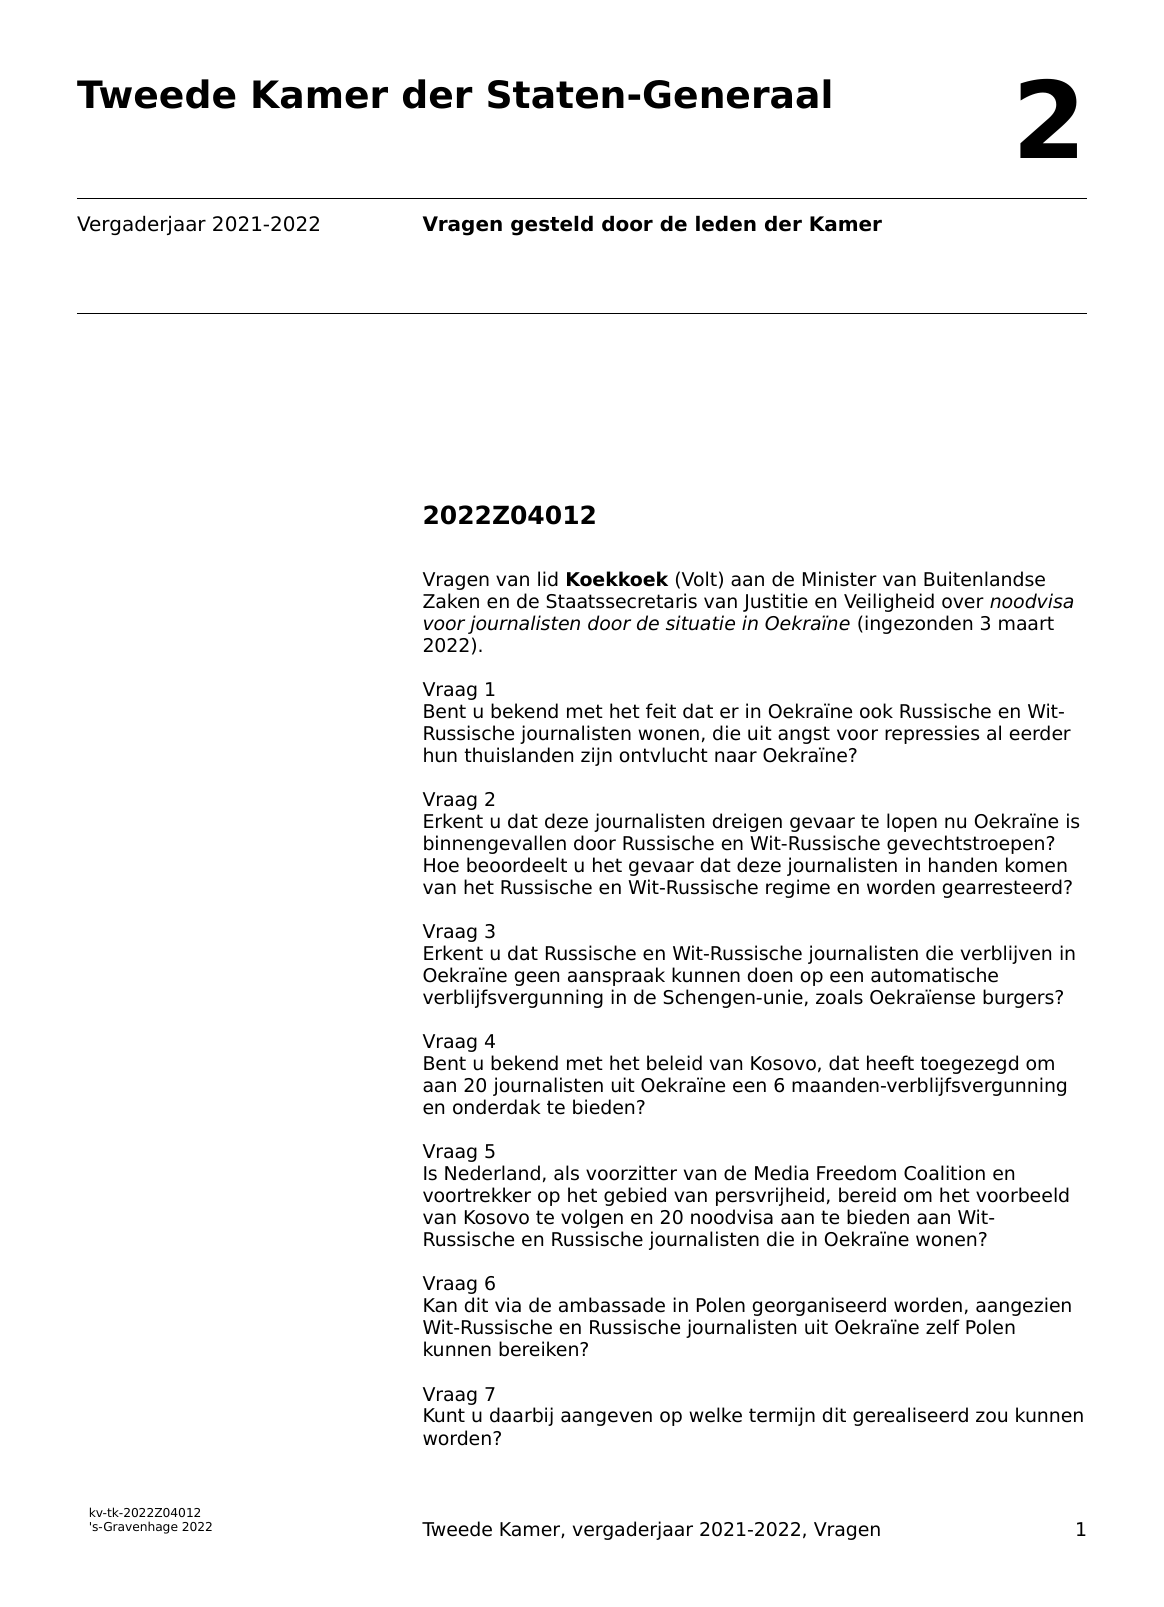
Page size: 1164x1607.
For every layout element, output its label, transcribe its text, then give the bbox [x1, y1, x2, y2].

text Bent u bekend met het feit dat er in Oekraïne ook Russische en Wit-Russische journalisten wonen, die uit angst voor repressies al eerder hun thuislanden zijn ontvlucht naar Oekraïne? [422, 701, 1087, 767]
text Bent u bekend met het beleid van Kosovo, dat heeft toegezegd om aan 20 journalisten uit Oekraïne een 6 maanden-verblijfsvergunning en onderdak te bieden? [422, 1053, 1087, 1119]
text 2022Z04012 [422, 501, 1087, 531]
text Vraag 1 [422, 679, 1087, 701]
text Vraag 4 [422, 1031, 1087, 1053]
text Kunt u daarbij aangeven op welke termijn dit gerealiseerd zou kunnen worden? [422, 1405, 1087, 1449]
table_cell Vergaderjaar 2021-2022 [77, 199, 422, 313]
text Vraag 3 [422, 921, 1087, 943]
text Erkent u dat Russische en Wit-Russische journalisten die verblijven in Oekraïne geen aanspraak kunnen doen op een automatische verblijfsvergunning in de Schengen-unie, zoals Oekraïense burgers? [422, 943, 1087, 1009]
table_header Tweede Kamer der Staten-Generaal [77, 59, 886, 198]
text Kan dit via de ambassade in Polen georganiseerd worden, aangezien Wit-Russische en Russische journalisten uit Oekraïne zelf Polen kunnen bereiken? [422, 1295, 1087, 1361]
text kv-tk-2022Z04012 [88, 1506, 323, 1520]
text Is Nederland, als voorzitter van de Media Freedom Coalition en voortrekker op het gebied van persvrijheid, bereid om het voorbeeld van Kosovo te volgen en 20 noodvisa aan te bieden aan Wit-Russische en Russische journalisten die in Oekraïne wonen? [422, 1163, 1087, 1251]
text Vraag 2 [422, 789, 1087, 811]
table_cell Vragen gesteld door de leden der Kamer [422, 199, 1087, 313]
text 's-Gravenhage 2022 [88, 1520, 323, 1534]
text Vragen van lid Koekkoek (Volt) aan de Minister van Buitenlandse Zaken en de Staatssecretaris van Justitie en Veiligheid over noodvisa voor journalisten door de situatie in Oekraïne (ingezonden 3 maart 2022). [422, 569, 1087, 657]
table_header 2 [886, 59, 1087, 198]
text Erkent u dat deze journalisten dreigen gevaar te lopen nu Oekraïne is binnengevallen door Russische en Wit-Russische gevechtstroepen? Hoe beoordeelt u het gevaar dat deze journalisten in handen komen van het Russische en Wit-Russische regime en worden gearresteerd? [422, 811, 1087, 899]
text Vraag 5 [422, 1141, 1087, 1163]
text Vraag 6 [422, 1273, 1087, 1295]
text Vraag 7 [422, 1383, 1087, 1405]
